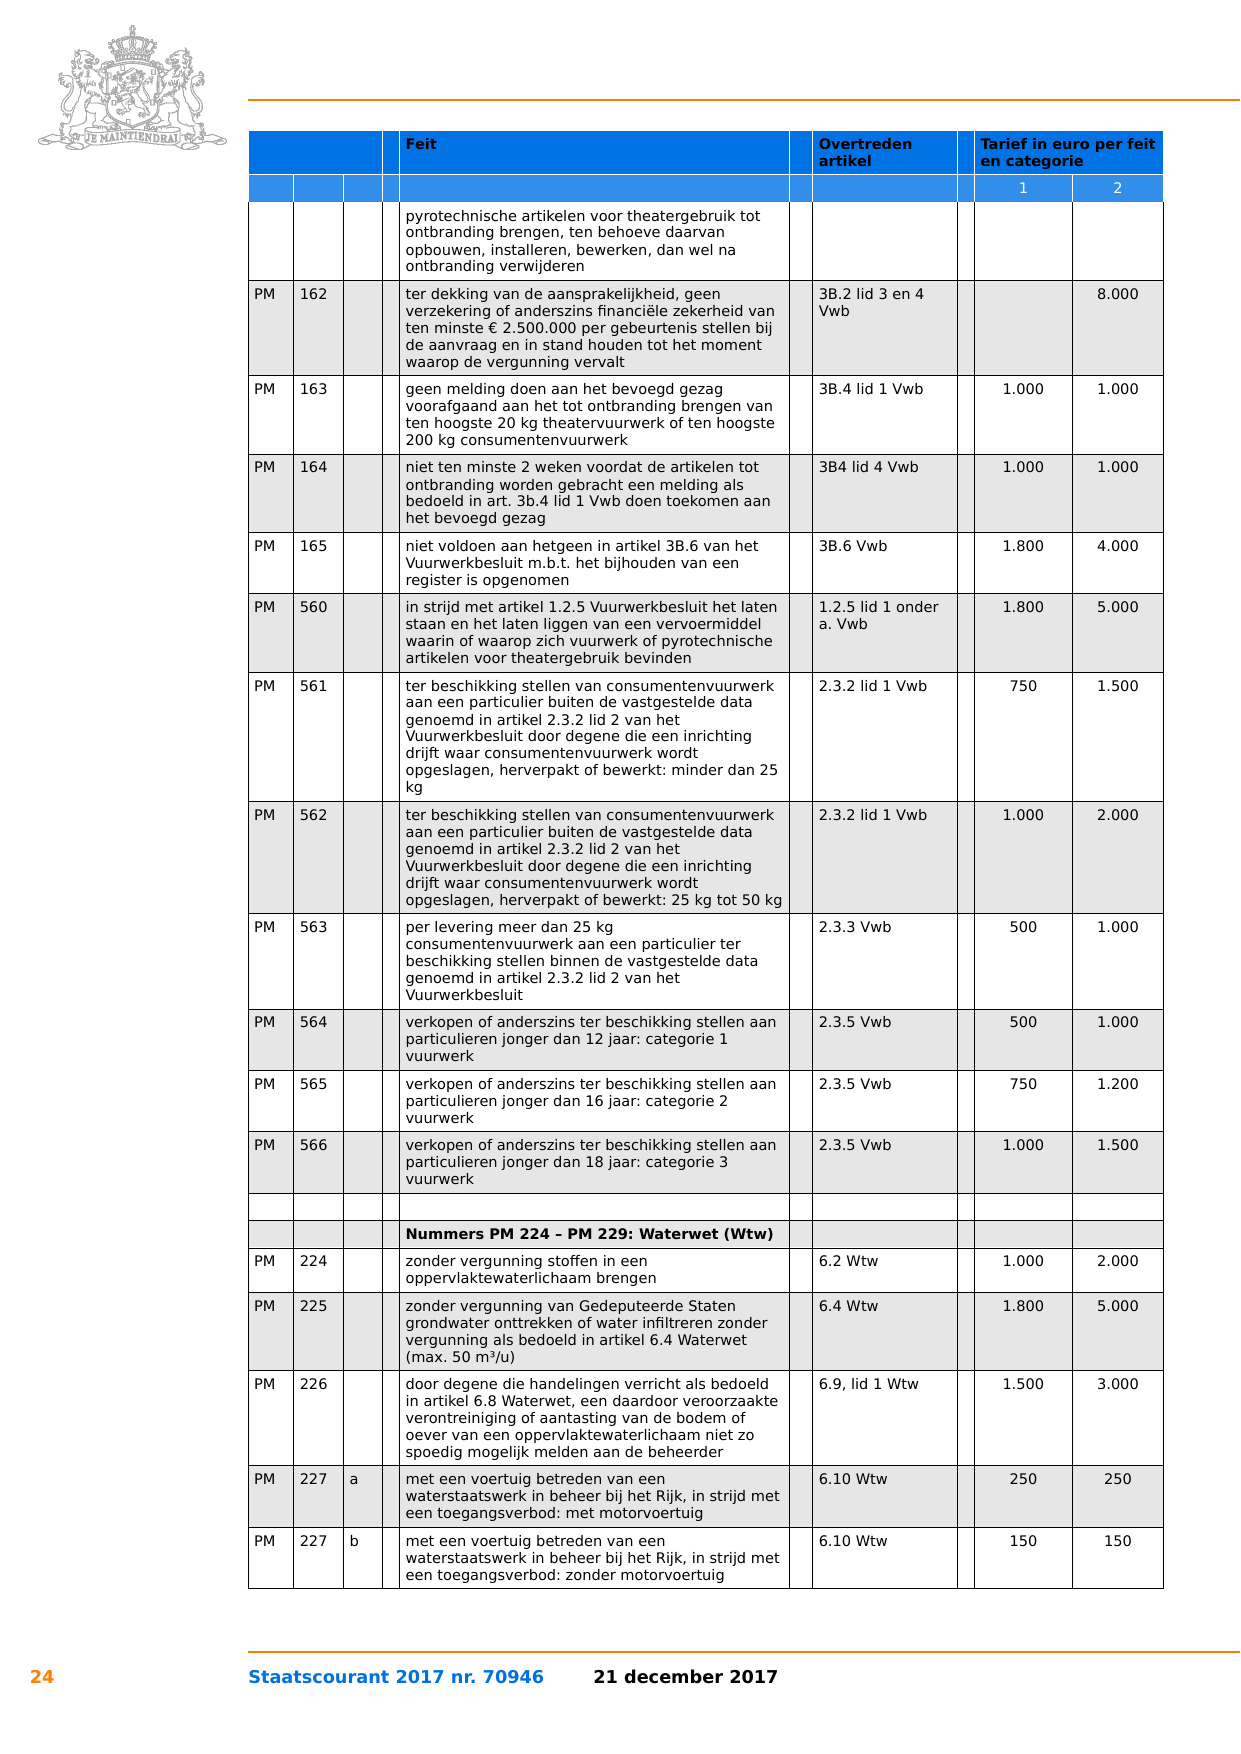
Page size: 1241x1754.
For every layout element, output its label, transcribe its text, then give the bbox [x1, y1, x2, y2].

picture [38, 25, 227, 150]
table_cell [958, 594, 974, 672]
table_cell [790, 175, 812, 202]
table_cell 225 [294, 1293, 343, 1370]
table_cell 1.000 [975, 455, 1072, 532]
table_cell 565 [294, 1071, 343, 1131]
table_cell [383, 281, 399, 375]
table_cell [400, 1194, 789, 1220]
table_cell [249, 1221, 293, 1247]
table_cell 500 [975, 914, 1072, 1008]
table_cell per levering meer dan 25 kg consumentenvuurwerk aan een particulier ter beschikking stellen binnen de vastgestelde data genoemd in artikel 2.3.2 lid 2 van het Vuurwerkbesluit [400, 914, 789, 1008]
table_cell 1.800 [975, 533, 1072, 593]
table_cell 2.3.5 Vwb [813, 1071, 957, 1131]
table_cell [1073, 1221, 1163, 1247]
table_cell [958, 376, 974, 454]
table_cell 1.000 [975, 1132, 1072, 1193]
table_cell 5.000 [1073, 594, 1163, 672]
table_cell [790, 1466, 812, 1527]
table_cell PM [249, 1249, 293, 1292]
table_cell [294, 203, 343, 280]
table_cell [790, 1371, 812, 1465]
table_cell [344, 281, 382, 375]
table_cell [958, 1132, 974, 1193]
table_cell 1.000 [975, 1249, 1072, 1292]
table_cell Nummers PM 224 – PM 229: Waterwet (Wtw) [400, 1221, 789, 1247]
table_cell PM [249, 1010, 293, 1070]
table_cell 1.500 [975, 1371, 1072, 1465]
table_cell [813, 175, 957, 202]
table_cell 566 [294, 1132, 343, 1193]
table_cell [958, 1194, 974, 1220]
table_cell PM [249, 594, 293, 672]
table_cell [344, 594, 382, 672]
table_cell ter dekking van de aansprakelijkheid, geen verzekering of anderszins financiële zekerheid van ten minste € 2.500.000 per gebeurtenis stellen bij de aanvraag en in stand houden tot het moment waarop de vergunning vervalt [400, 281, 789, 375]
table_cell 227 [294, 1466, 343, 1527]
table_cell [958, 1371, 974, 1465]
table_cell PM [249, 1071, 293, 1131]
table_cell 1 [975, 175, 1072, 202]
table_cell PM [249, 1466, 293, 1527]
table_cell [344, 1249, 382, 1292]
table_cell 2.000 [1073, 802, 1163, 913]
table_cell [383, 376, 399, 454]
table_cell [790, 1132, 812, 1193]
table_cell 3.000 [1073, 1371, 1163, 1465]
table_cell [249, 1194, 293, 1220]
table_cell 2.3.3 Vwb [813, 914, 957, 1008]
table_cell [1073, 203, 1163, 280]
table_cell [790, 1071, 812, 1131]
table_cell [344, 1293, 382, 1370]
table_cell 250 [975, 1466, 1072, 1527]
table_cell [958, 1528, 974, 1588]
table_cell a [344, 1466, 382, 1527]
table_cell [344, 1221, 382, 1247]
table_cell [344, 203, 382, 280]
table_cell [383, 1194, 399, 1220]
table_cell [958, 914, 974, 1008]
table_cell [383, 1071, 399, 1131]
table_cell 4.000 [1073, 533, 1163, 593]
table_cell 2 [1073, 175, 1163, 202]
table_cell [344, 455, 382, 532]
table_cell 560 [294, 594, 343, 672]
table_cell 6.4 Wtw [813, 1293, 957, 1370]
table_cell niet voldoen aan hetgeen in artikel 3B.6 van het Vuurwerkbesluit m.b.t. het bijhouden van een register is opgenomen [400, 533, 789, 593]
table_cell geen melding doen aan het bevoegd gezag voorafgaand aan het tot ontbranding brengen van ten hoogste 20 kg theatervuurwerk of ten hoogste 200 kg consumentenvuurwerk [400, 376, 789, 454]
table_cell met een voertuig betreden van een waterstaatswerk in beheer bij het Rijk, in strijd met een toegangsverbod: zonder motorvoertuig [400, 1528, 789, 1588]
table_cell [790, 376, 812, 454]
table_cell [383, 1249, 399, 1292]
table_cell 1.800 [975, 1293, 1072, 1370]
table_cell [975, 1221, 1072, 1247]
table_cell [383, 1221, 399, 1247]
table_cell [975, 281, 1072, 375]
table_cell [383, 1371, 399, 1465]
table_cell [790, 533, 812, 593]
table_cell 6.10 Wtw [813, 1466, 957, 1527]
table_cell [383, 802, 399, 913]
table_cell 2.3.5 Vwb [813, 1010, 957, 1070]
table_cell b [344, 1528, 382, 1588]
table_cell [344, 1371, 382, 1465]
table_cell [958, 1221, 974, 1247]
table_cell [383, 914, 399, 1008]
table_cell PM [249, 802, 293, 913]
table_cell 1.000 [1073, 1010, 1163, 1070]
table_cell [383, 1010, 399, 1070]
table_cell PM [249, 281, 293, 375]
table_cell [344, 533, 382, 593]
table_cell [383, 1132, 399, 1193]
table_cell [383, 673, 399, 801]
table_cell 1.000 [975, 802, 1072, 913]
table_cell 164 [294, 455, 343, 532]
table_cell 3B.6 Vwb [813, 533, 957, 593]
table_cell PM [249, 1528, 293, 1588]
table_cell [790, 1528, 812, 1588]
table_cell [790, 673, 812, 801]
table_cell PM [249, 533, 293, 593]
table_cell [790, 281, 812, 375]
table_cell 163 [294, 376, 343, 454]
table_cell [790, 802, 812, 913]
table_cell [344, 1010, 382, 1070]
table_cell 226 [294, 1371, 343, 1465]
table_cell ter beschikking stellen van consumentenvuurwerk aan een particulier buiten de vastgestelde data genoemd in artikel 2.3.2 lid 2 van het Vuurwerkbesluit door degene die een inrichting drijft waar consumentenvuurwerk wordt opgeslagen, herverpakt of bewerkt: 25 kg tot 50 kg [400, 802, 789, 913]
table_cell [383, 533, 399, 593]
table_cell door degene die handelingen verricht als bedoeld in artikel 6.8 Waterwet, een daardoor veroorzaakte verontreiniging of aantasting van de bodem of oever van een oppervlaktewaterlichaam niet zo spoedig mogelijk melden aan de beheerder [400, 1371, 789, 1465]
table_cell 165 [294, 533, 343, 593]
table_cell 150 [1073, 1528, 1163, 1588]
table_header [249, 131, 382, 174]
table_cell [1073, 1194, 1163, 1220]
table_cell [294, 1221, 343, 1247]
table_cell PM [249, 376, 293, 454]
table_header [383, 131, 399, 174]
table_cell 564 [294, 1010, 343, 1070]
table_cell 6.10 Wtw [813, 1528, 957, 1588]
table_cell verkopen of anderszins ter beschikking stellen aan particulieren jonger dan 12 jaar: categorie 1 vuurwerk [400, 1010, 789, 1070]
table_cell [383, 594, 399, 672]
table_cell 2.3.2 lid 1 Vwb [813, 802, 957, 913]
table_cell [958, 175, 974, 202]
table_cell 3B.4 lid 1 Vwb [813, 376, 957, 454]
table_cell [383, 175, 399, 202]
table_cell 2.3.2 lid 1 Vwb [813, 673, 957, 801]
table_header Feit [400, 131, 789, 174]
table_cell [790, 455, 812, 532]
table_cell 563 [294, 914, 343, 1008]
table_cell [958, 1010, 974, 1070]
table_cell niet ten minste 2 weken voordat de artikelen tot ontbranding worden gebracht een melding als bedoeld in art. 3b.4 lid 1 Vwb doen toekomen aan het bevoegd gezag [400, 455, 789, 532]
table_cell [790, 1249, 812, 1292]
table_cell [958, 281, 974, 375]
table_cell 3B4 lid 4 Vwb [813, 455, 957, 532]
table_cell verkopen of anderszins ter beschikking stellen aan particulieren jonger dan 18 jaar: categorie 3 vuurwerk [400, 1132, 789, 1193]
table_cell [383, 1293, 399, 1370]
table_cell 561 [294, 673, 343, 801]
table_cell PM [249, 1293, 293, 1370]
table_cell 250 [1073, 1466, 1163, 1527]
table_cell 8.000 [1073, 281, 1163, 375]
table_header Overtreden artikel [813, 131, 957, 174]
table_cell [790, 1010, 812, 1070]
table_cell [975, 1194, 1072, 1220]
table_header [958, 131, 974, 174]
table_cell [344, 1071, 382, 1131]
table_cell [344, 376, 382, 454]
table_cell [958, 802, 974, 913]
table_cell PM [249, 1132, 293, 1193]
table_cell 2.000 [1073, 1249, 1163, 1292]
table_cell met een voertuig betreden van een waterstaatswerk in beheer bij het Rijk, in strijd met een toegangsverbod: met motorvoertuig [400, 1466, 789, 1527]
table_cell 6.2 Wtw [813, 1249, 957, 1292]
table_cell [813, 203, 957, 280]
table_cell PM [249, 673, 293, 801]
table_cell [344, 1194, 382, 1220]
table_cell [790, 203, 812, 280]
table_cell PM [249, 1371, 293, 1465]
table_header [790, 131, 812, 174]
table_cell [383, 203, 399, 280]
table_cell 1.500 [1073, 1132, 1163, 1193]
table_cell 1.000 [975, 376, 1072, 454]
table_cell 5.000 [1073, 1293, 1163, 1370]
table_header Tarief in euro per feit en categorie [975, 131, 1163, 174]
table_cell 500 [975, 1010, 1072, 1070]
table_cell 750 [975, 673, 1072, 801]
table_cell [958, 1293, 974, 1370]
table_cell [344, 914, 382, 1008]
table_cell 2.3.5 Vwb [813, 1132, 957, 1193]
table_cell [294, 175, 343, 202]
table_cell 6.9, lid 1 Wtw [813, 1371, 957, 1465]
table_cell [249, 175, 293, 202]
table_cell 1.000 [1073, 914, 1163, 1008]
table_cell [344, 673, 382, 801]
table_cell [383, 1528, 399, 1588]
table_cell [958, 673, 974, 801]
table_cell 1.2.5 lid 1 onder a. Vwb [813, 594, 957, 672]
table_cell [344, 802, 382, 913]
table_cell [400, 175, 789, 202]
table_cell ter beschikking stellen van consumentenvuurwerk aan een particulier buiten de vastgestelde data genoemd in artikel 2.3.2 lid 2 van het Vuurwerkbesluit door degene die een inrichting drijft waar consumentenvuurwerk wordt opgeslagen, herverpakt of bewerkt: minder dan 25 kg [400, 673, 789, 801]
table_cell 1.200 [1073, 1071, 1163, 1131]
table_cell 750 [975, 1071, 1072, 1131]
table_cell 224 [294, 1249, 343, 1292]
table_cell pyrotechnische artikelen voor theatergebruik tot ontbranding brengen, ten behoeve daarvan opbouwen, installeren, bewerken, dan wel na ontbranding verwijderen [400, 203, 789, 280]
table_cell 1.500 [1073, 673, 1163, 801]
table_cell [790, 1293, 812, 1370]
table_cell 227 [294, 1528, 343, 1588]
table_cell zonder vergunning van Gedeputeerde Staten grondwater onttrekken of water infiltreren zonder vergunning als bedoeld in artikel 6.4 Waterwet (max. 50 m³/u) [400, 1293, 789, 1370]
table_cell [790, 1221, 812, 1247]
table_cell [813, 1221, 957, 1247]
table_cell 162 [294, 281, 343, 375]
table_cell 1.000 [1073, 455, 1163, 532]
table_cell 3B.2 lid 3 en 4 Vwb [813, 281, 957, 375]
table_cell [790, 1194, 812, 1220]
table_cell PM [249, 455, 293, 532]
table_cell [294, 1194, 343, 1220]
table_cell 562 [294, 802, 343, 913]
table_cell [383, 455, 399, 532]
table_cell 1.000 [1073, 376, 1163, 454]
table_cell [958, 1071, 974, 1131]
table_cell [958, 203, 974, 280]
table_cell in strijd met artikel 1.2.5 Vuurwerkbesluit het laten staan en het laten liggen van een vervoermiddel waarin of waarop zich vuurwerk of pyrotechnische artikelen voor theatergebruik bevinden [400, 594, 789, 672]
table_cell [344, 175, 382, 202]
table_cell verkopen of anderszins ter beschikking stellen aan particulieren jonger dan 16 jaar: categorie 2 vuurwerk [400, 1071, 789, 1131]
table_cell [249, 203, 293, 280]
table_cell [344, 1132, 382, 1193]
table_cell [958, 533, 974, 593]
table_cell [790, 914, 812, 1008]
table_cell 150 [975, 1528, 1072, 1588]
table_cell PM [249, 914, 293, 1008]
table_cell [975, 203, 1072, 280]
table_cell [813, 1194, 957, 1220]
table_cell zonder vergunning stoffen in een oppervlaktewaterlichaam brengen [400, 1249, 789, 1292]
table_cell [958, 455, 974, 532]
table_cell [958, 1466, 974, 1527]
table_cell 1.800 [975, 594, 1072, 672]
table_cell [958, 1249, 974, 1292]
table_cell [383, 1466, 399, 1527]
table_cell [790, 594, 812, 672]
